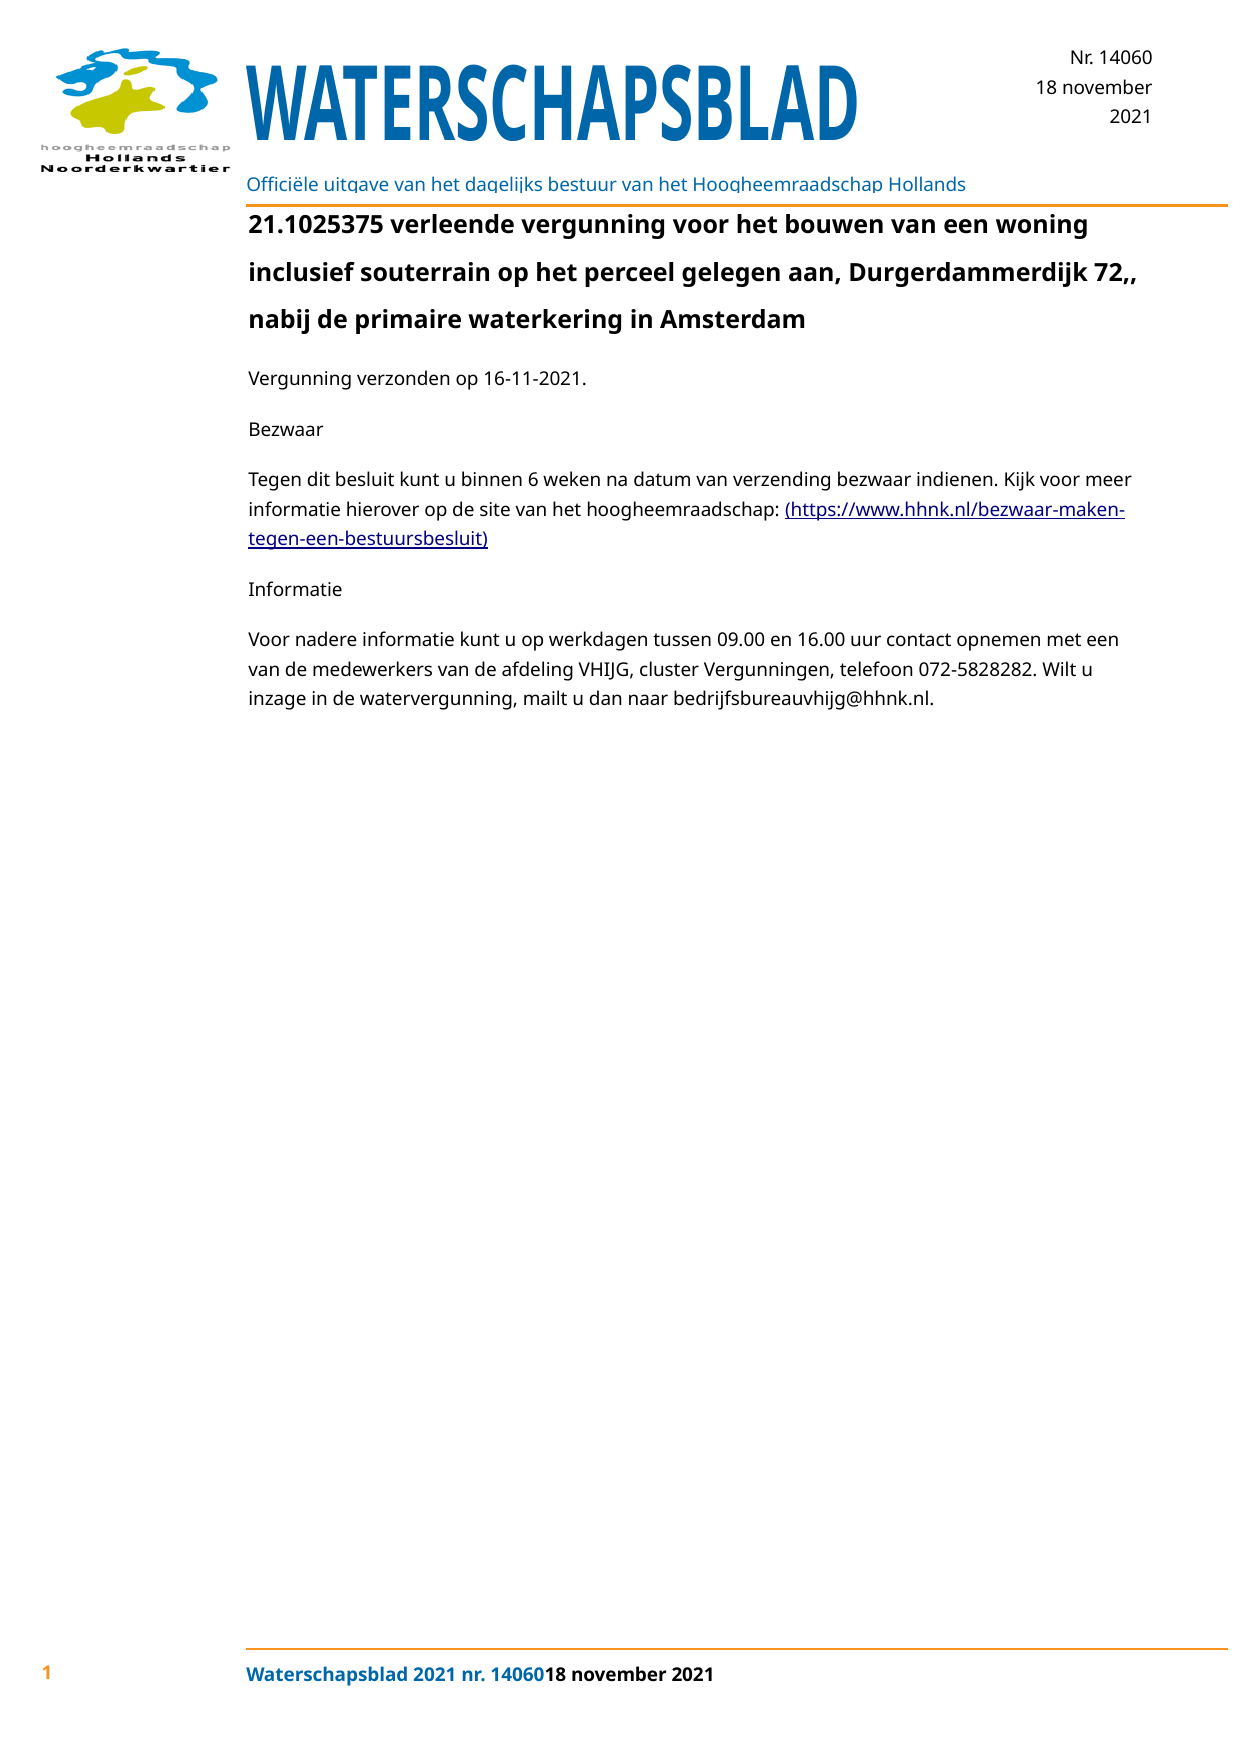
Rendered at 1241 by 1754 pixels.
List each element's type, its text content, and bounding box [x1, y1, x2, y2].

text Tegen dit besluit kunt u binnen 6 weken na datum van verzending bezwaar indienen. Kijk voor meer informatie hierover op de site van het hoogheemraadschap: (https://www.hhnk.nl/bezwaar-maken-tegen-een-bestuursbesluit) [248, 466, 1152, 551]
text Voor nadere informatie kunt u op werkdagen tussen 09.00 en 16.00 uur contact opnemen met een van de medewerkers van de afdeling VHIJG, cluster Vergunningen, telefoon 072-5828282. Wilt u inzage in de watervergunning, mailt u dan naar bedrijfsbureauvhijg@hhnk.nl. [248, 626, 1152, 711]
text Informatie [248, 576, 1152, 602]
text 21.1025375 verleende vergunning voor het bouwen van een woning inclusief souterrain op het perceel gelegen aan, Durgerdammerdijk 72,, nabij de primaire waterkering in Amsterdam [248, 207, 1152, 336]
text Bezwaar [248, 416, 1152, 442]
picture [41, 47, 231, 172]
text Vergunning verzonden op 16-11-2021. [248, 366, 1152, 391]
